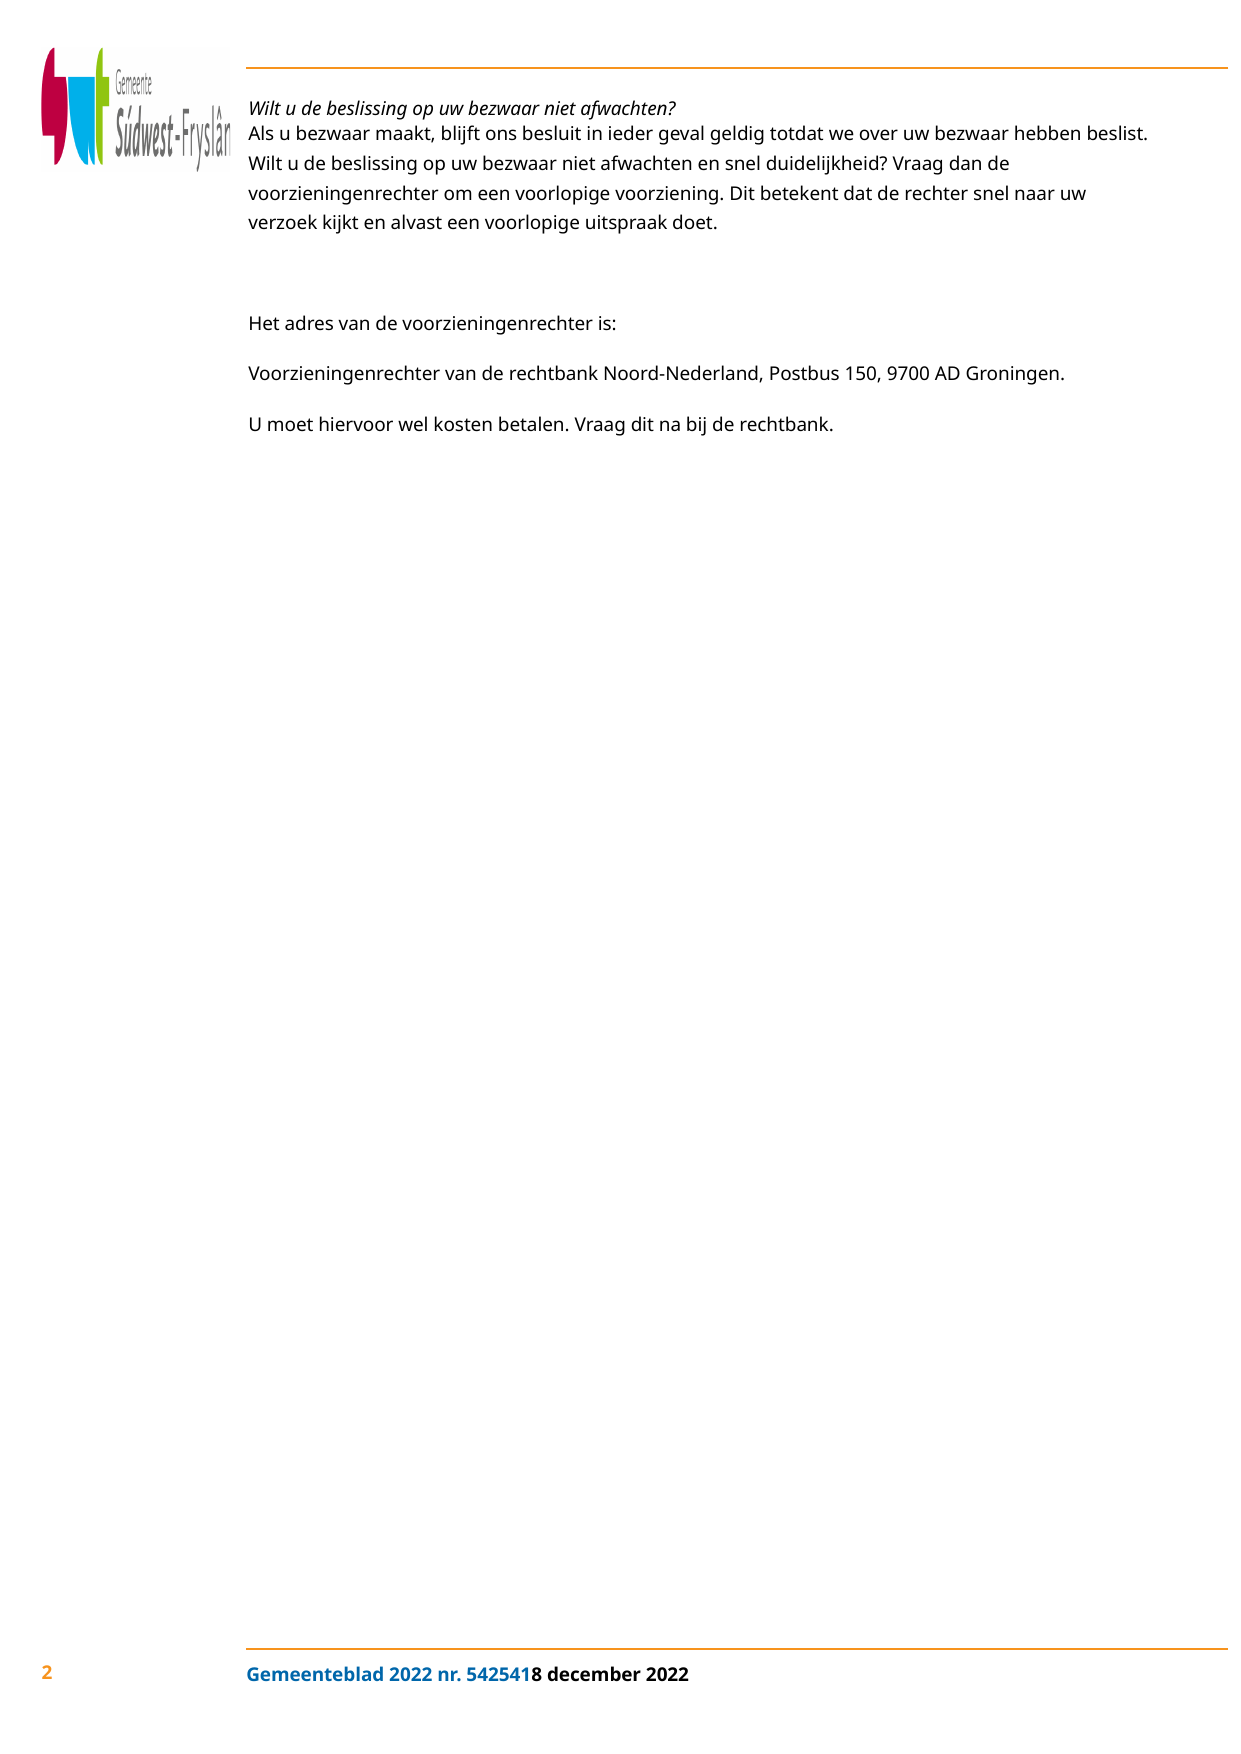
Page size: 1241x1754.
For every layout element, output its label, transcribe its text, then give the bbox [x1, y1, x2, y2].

picture [41, 47, 231, 172]
text Wilt u de beslissing op uw bezwaar niet afwachten? [248, 95, 1152, 121]
text Als u bezwaar maakt, blijft ons besluit in ieder geval geldig totdat we over uw bezwaar hebben beslist. Wilt u de beslissing op uw bezwaar niet afwachten en snel duidelijkheid? Vraag dan de voorzieningenrechter om een voorlopige voorziening. Dit betekent dat de rechter snel naar uw verzoek kijkt en alvast een voorlopige uitspraak doet. [248, 121, 1152, 235]
text U moet hiervoor wel kosten betalen. Vraag dit na bij de rechtbank. [248, 411, 1152, 437]
text Voorzieningenrechter van de rechtbank Noord-Nederland, Postbus 150, 9700 AD Groningen. [248, 361, 1152, 386]
text Het adres van de voorzieningenrechter is: [248, 310, 1152, 336]
